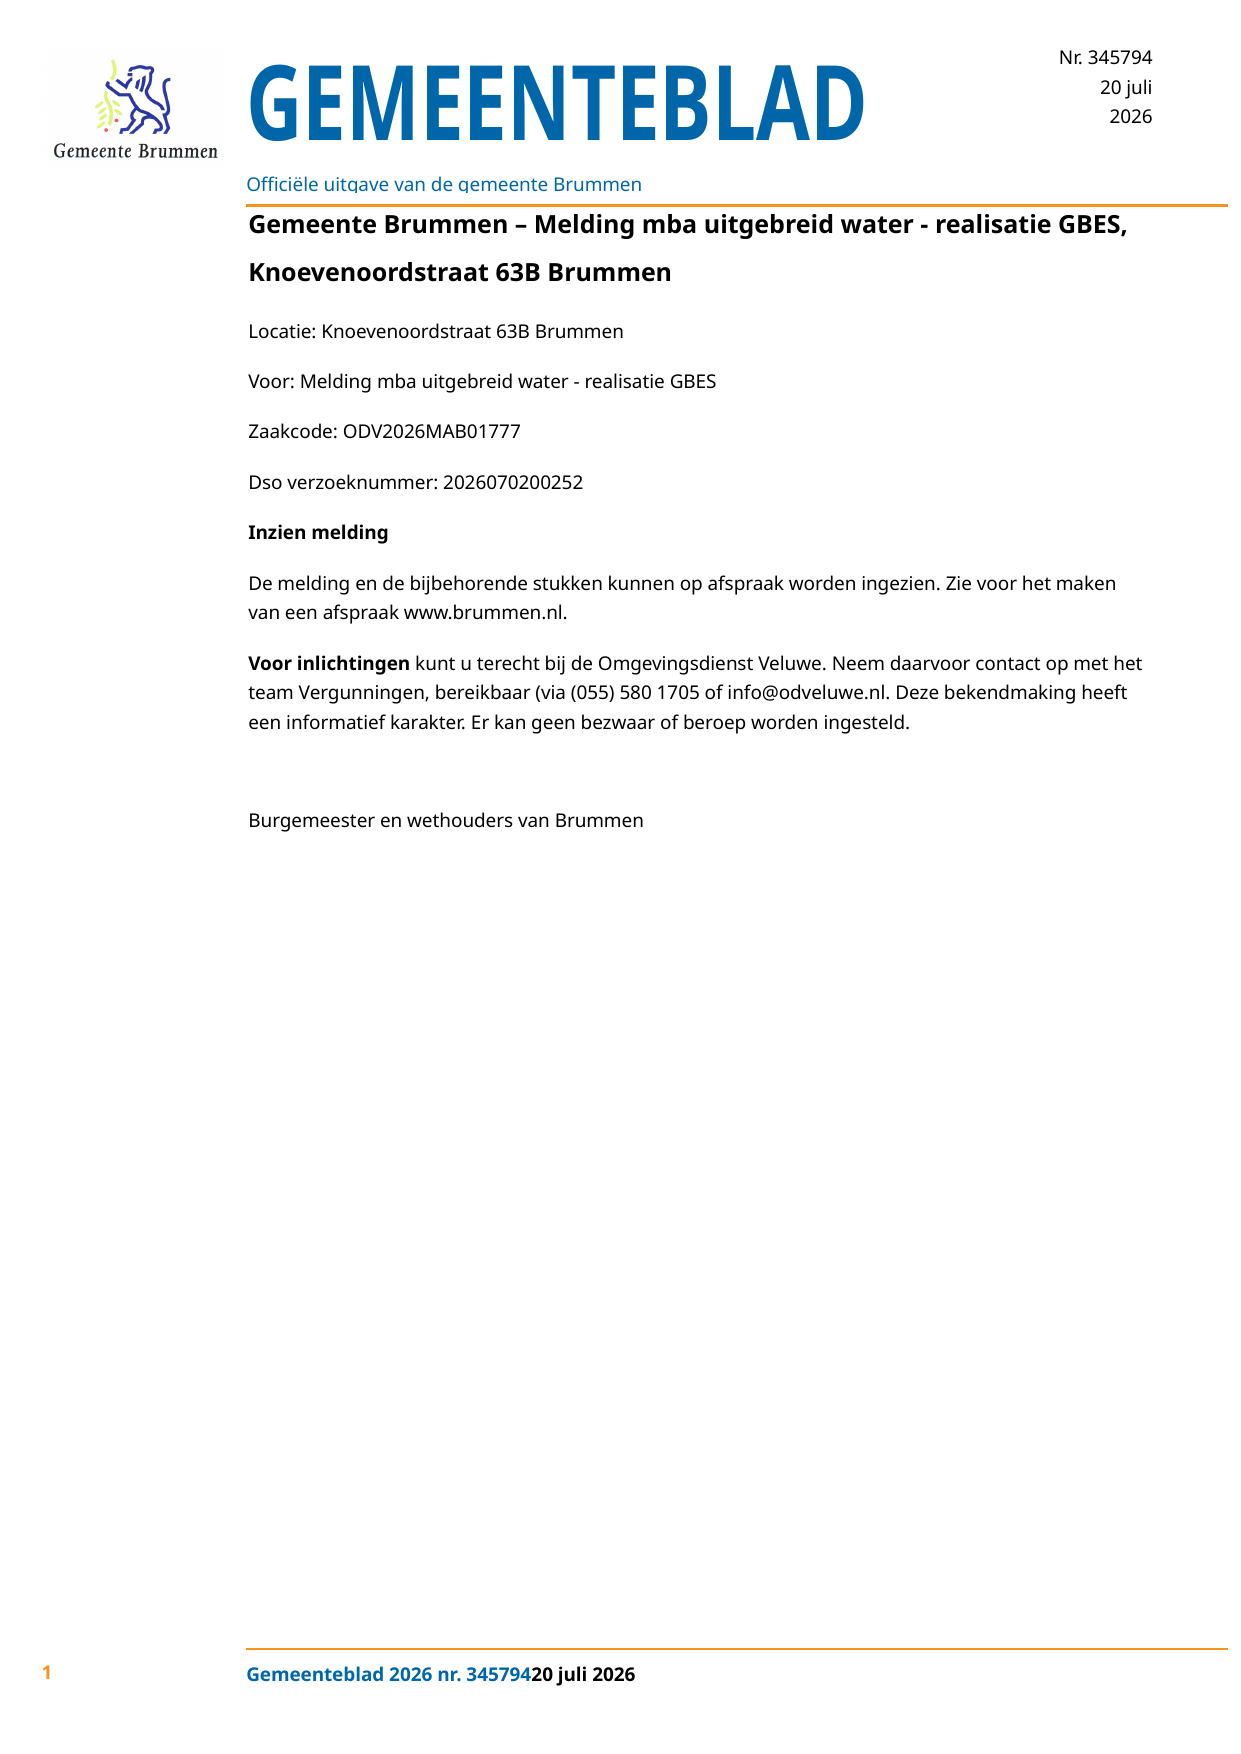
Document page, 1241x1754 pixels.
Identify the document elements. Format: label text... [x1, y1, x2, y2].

text Locatie: Knoevenoordstraat 63B Brummen [248, 318, 1152, 344]
text Burgemeester en wethouders van Brummen [248, 807, 1152, 833]
text Zaakcode: ODV2026MAB01777 [248, 419, 1152, 444]
text Dso verzoeknummer: 2026070200252 [248, 469, 1152, 495]
text Voor: Melding mba uitgebreid water - realisatie GBES [248, 368, 1152, 394]
picture [41, 47, 231, 172]
text De melding en de bijbehorende stukken kunnen op afspraak worden ingezien. Zie voor het maken van een afspraak www.brummen.nl. [248, 570, 1152, 625]
text Gemeente Brummen – Melding mba uitgebreid water - realisatie GBES, Knoevenoordstraat 63B Brummen [248, 207, 1152, 288]
text Inzien melding [248, 519, 1152, 545]
text Voor inlichtingen kunt u terecht bij de Omgevingsdienst Veluwe. Neem daarvoor contact op met het team Vergunningen, bereikbaar (via (055) 580 1705 of info@odveluwe.nl. Deze bekendmaking heeft een informatief karakter. Er kan geen bezwaar of beroep worden ingesteld. [248, 650, 1152, 735]
